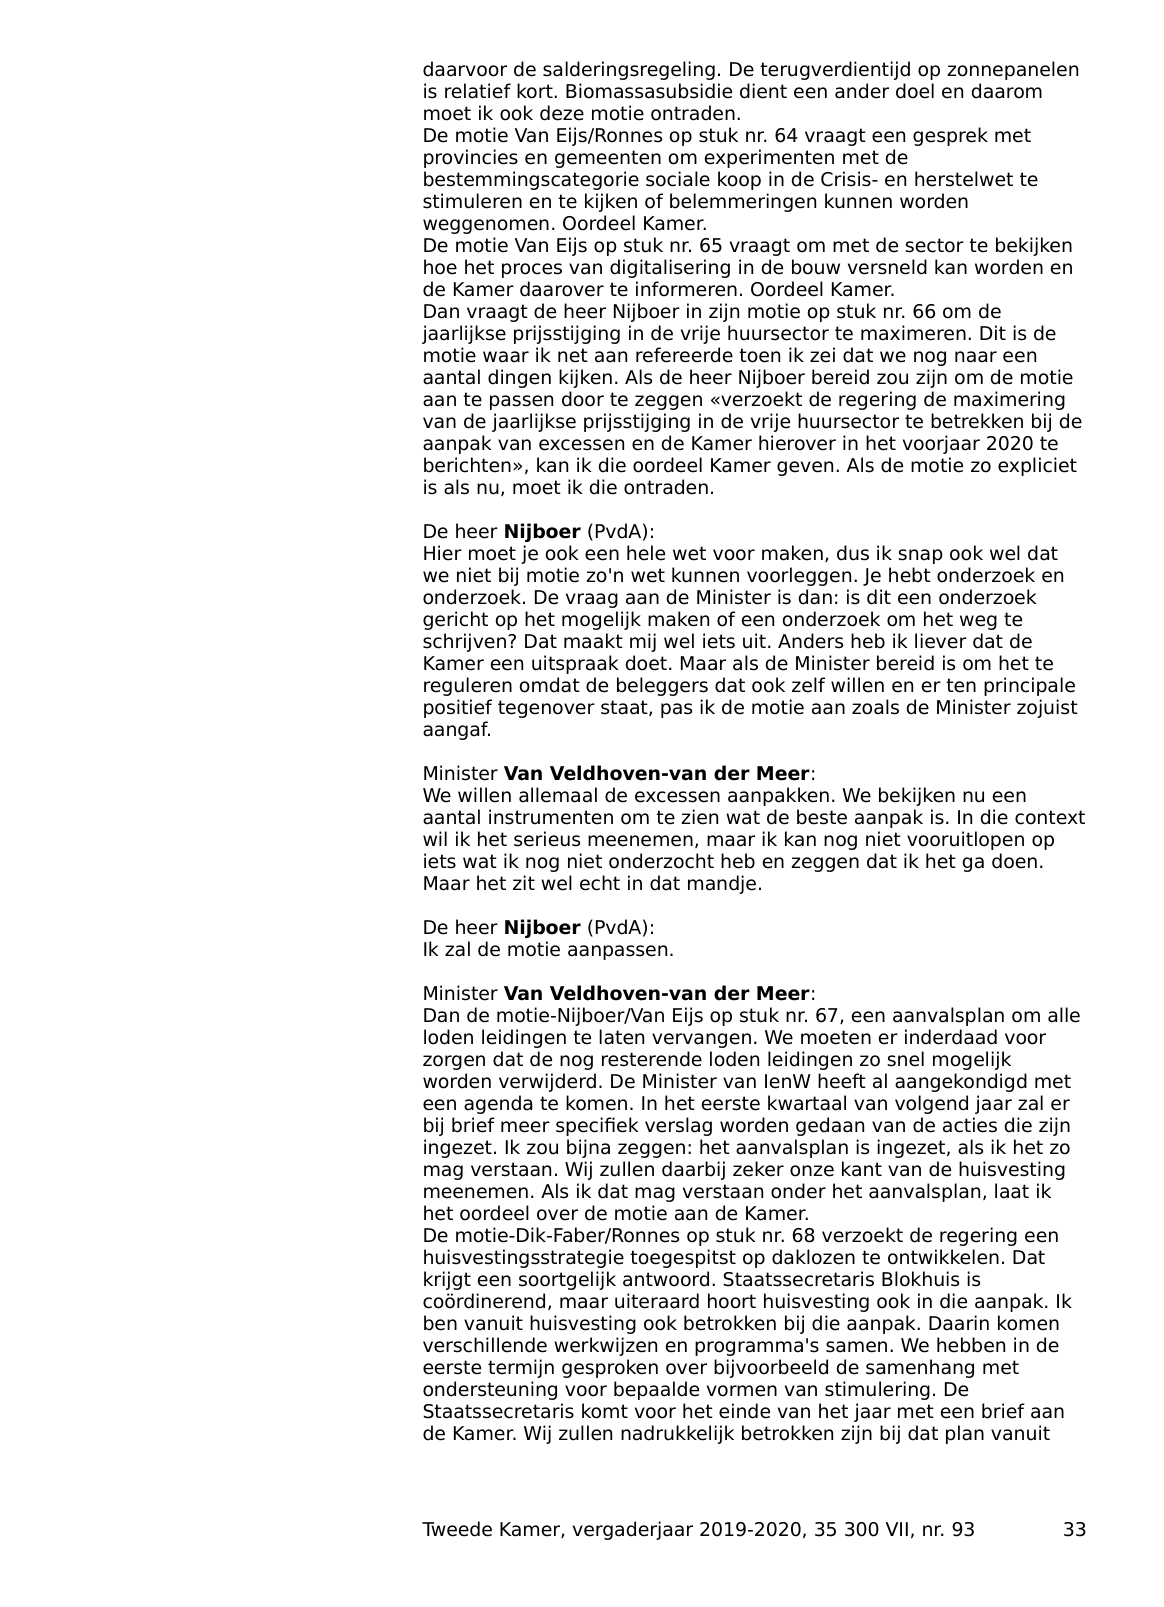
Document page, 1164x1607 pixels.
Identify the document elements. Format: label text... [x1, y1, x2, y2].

text Ik zal de motie aanpassen. [422, 939, 1087, 961]
text De motie Van Eijs op stuk nr. 65 vraagt om met de sector te bekijken hoe het proces van digitalisering in de bouw versneld kan worden en de Kamer daarover te informeren. Oordeel Kamer. [422, 235, 1087, 301]
text Minister Van Veldhoven-van der Meer: [422, 983, 1087, 1005]
text De motie-Dik-Faber/Ronnes op stuk nr. 68 verzoekt de regering een huisvestingsstrategie toegespitst op daklozen te ontwikkelen. Dat krijgt een soortgelijk antwoord. Staatssecretaris Blokhuis is coördinerend, maar uiteraard hoort huisvesting ook in die aanpak. Ik ben vanuit huisvesting ook betrokken bij die aanpak. Daarin komen verschillende werkwijzen en programma's samen. We hebben in de eerste termijn gesproken over bijvoorbeeld de samenhang met ondersteuning voor bepaalde vormen van stimulering. De Staatssecretaris komt voor het einde van het jaar met een brief aan de Kamer. Wij zullen nadrukkelijk betrokken zijn bij dat plan vanuit [422, 1225, 1087, 1444]
text De heer Nijboer (PvdA): [422, 521, 1087, 543]
text De heer Nijboer (PvdA): [422, 917, 1087, 939]
text We willen allemaal de excessen aanpakken. We bekijken nu een aantal instrumenten om te zien wat de beste aanpak is. In die context wil ik het serieus meenemen, maar ik kan nog niet vooruitlopen op iets wat ik nog niet onderzocht heb en zeggen dat ik het ga doen. Maar het zit wel echt in dat mandje. [422, 785, 1087, 895]
text Dan de motie-Nijboer/Van Eijs op stuk nr. 67, een aanvalsplan om alle loden leidingen te laten vervangen. We moeten er inderdaad voor zorgen dat de nog resterende loden leidingen zo snel mogelijk worden verwijderd. De Minister van IenW heeft al aangekondigd met een agenda te komen. In het eerste kwartaal van volgend jaar zal er bij brief meer specifiek verslag worden gedaan van de acties die zijn ingezet. Ik zou bijna zeggen: het aanvalsplan is ingezet, als ik het zo mag verstaan. Wij zullen daarbij zeker onze kant van de huisvesting meenemen. Als ik dat mag verstaan onder het aanvalsplan, laat ik het oordeel over de motie aan de Kamer. [422, 1005, 1087, 1225]
text Dan vraagt de heer Nijboer in zijn motie op stuk nr. 66 om de jaarlijkse prijsstijging in de vrije huursector te maximeren. Dit is de motie waar ik net aan refereerde toen ik zei dat we nog naar een aantal dingen kijken. Als de heer Nijboer bereid zou zijn om de motie aan te passen door te zeggen «verzoekt de regering de maximering van de jaarlijkse prijsstijging in de vrije huursector te betrekken bij de aanpak van excessen en de Kamer hierover in het voorjaar 2020 te berichten», kan ik die oordeel Kamer geven. Als de motie zo expliciet is als nu, moet ik die ontraden. [422, 301, 1087, 499]
text Minister Van Veldhoven-van der Meer: [422, 763, 1087, 785]
text De motie Van Eijs/Ronnes op stuk nr. 64 vraagt een gesprek met provincies en gemeenten om experimenten met de bestemmingscategorie sociale koop in de Crisis- en herstelwet te stimuleren en te kijken of belemmeringen kunnen worden weggenomen. Oordeel Kamer. [422, 125, 1087, 235]
text Hier moet je ook een hele wet voor maken, dus ik snap ook wel dat we niet bij motie zo'n wet kunnen voorleggen. Je hebt onderzoek en onderzoek. De vraag aan de Minister is dan: is dit een onderzoek gericht op het mogelijk maken of een onderzoek om het weg te schrijven? Dat maakt mij wel iets uit. Anders heb ik liever dat de Kamer een uitspraak doet. Maar als de Minister bereid is om het te reguleren omdat de beleggers dat ook zelf willen en er ten principale positief tegenover staat, pas ik de motie aan zoals de Minister zojuist aangaf. [422, 543, 1087, 741]
text daarvoor de salderingsregeling. De terugverdientijd op zonnepanelen is relatief kort. Biomassasubsidie dient een ander doel en daarom moet ik ook deze motie ontraden. [422, 59, 1087, 125]
